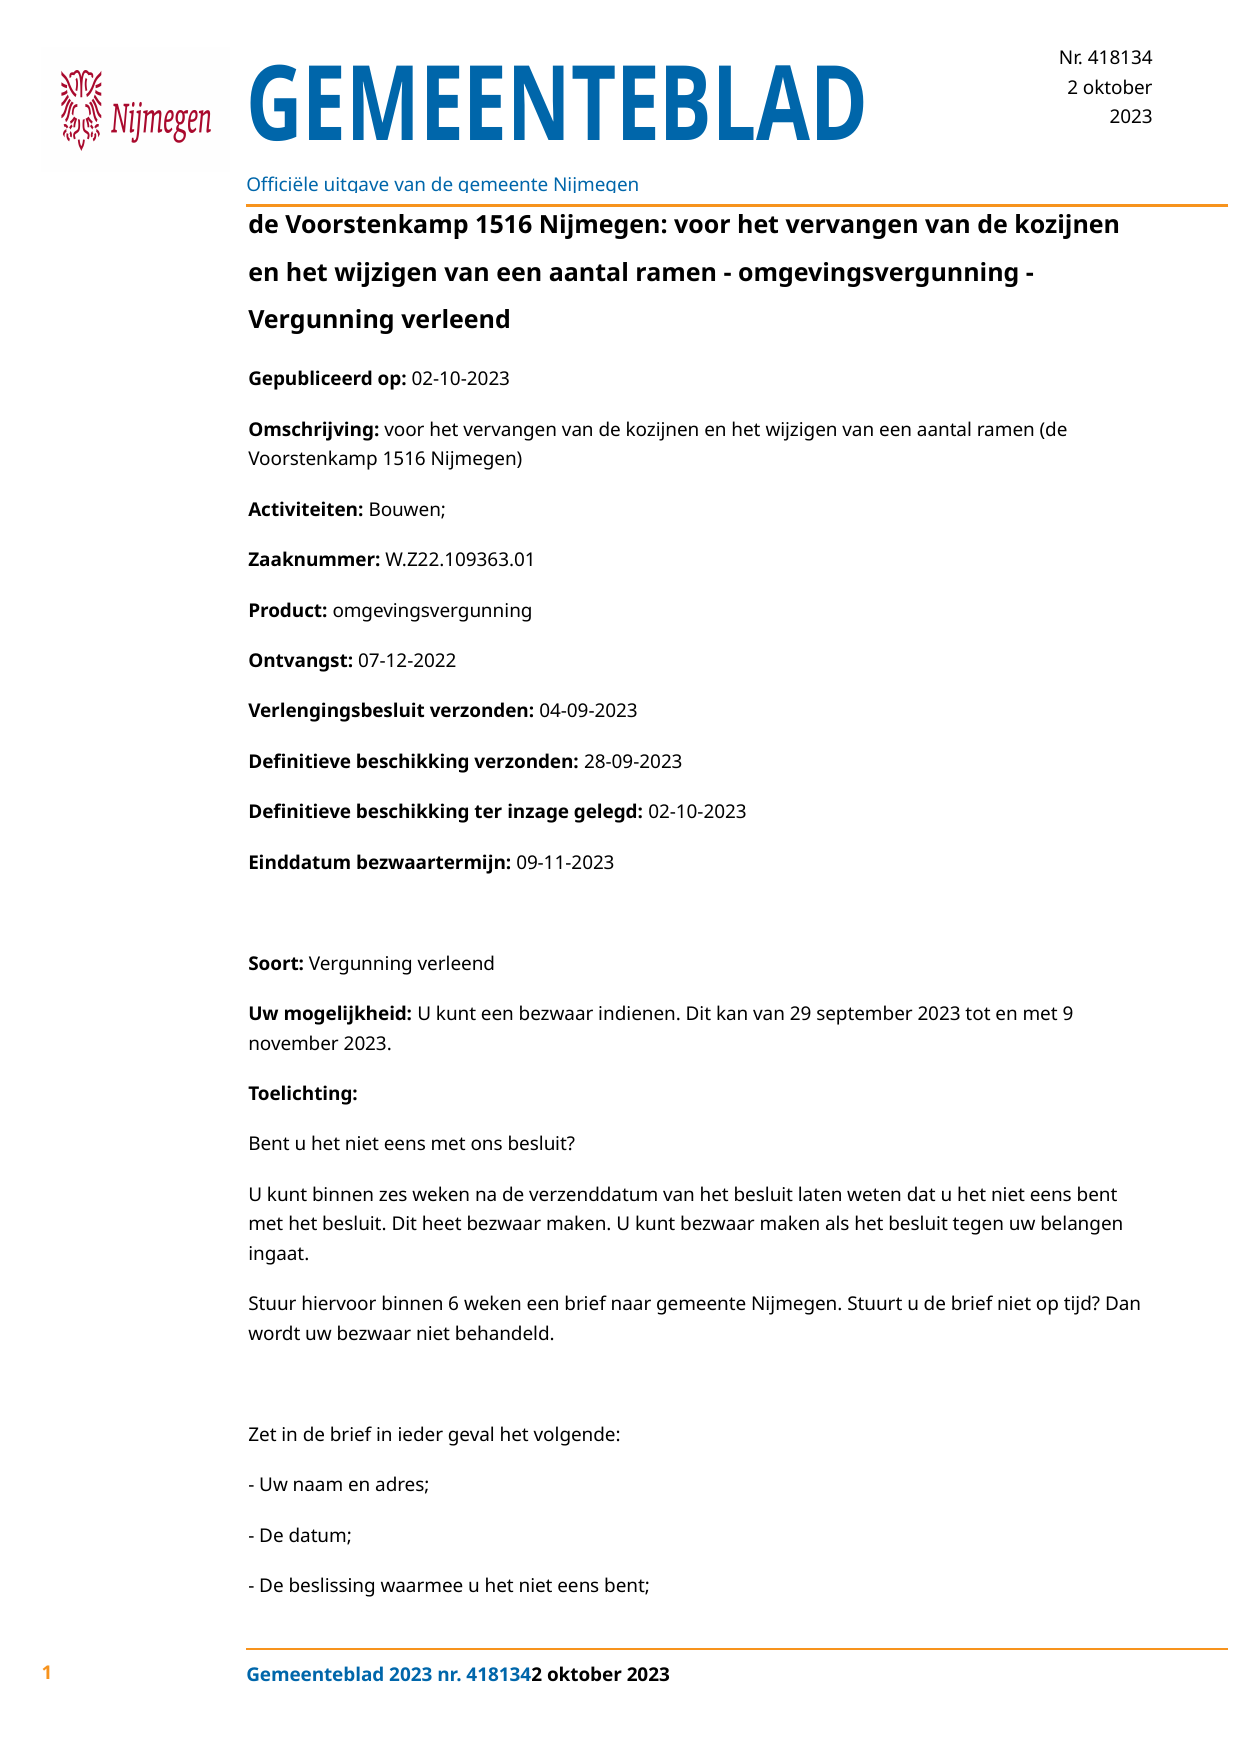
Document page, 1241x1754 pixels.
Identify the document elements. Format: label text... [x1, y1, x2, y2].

text U kunt binnen zes weken na de verzenddatum van het besluit laten weten dat u het niet eens bent met het besluit. Dit heet bezwaar maken. U kunt bezwaar maken als het besluit tegen uw belangen ingaat. [248, 1181, 1152, 1266]
text Uw mogelijkheid: U kunt een bezwaar indienen. Dit kan van 29 september 2023 tot en met 9 november 2023. [248, 1000, 1152, 1055]
text - De datum; [248, 1522, 1152, 1547]
text Toelichting: [248, 1080, 1152, 1106]
text Definitieve beschikking verzonden: 28-09-2023 [248, 748, 1152, 774]
text Einddatum bezwaartermijn: 09-11-2023 [248, 849, 1152, 874]
text Soort: Vergunning verleend [248, 950, 1152, 975]
text Bent u het niet eens met ons besluit? [248, 1131, 1152, 1156]
text Zaaknummer: W.Z22.109363.01 [248, 546, 1152, 572]
picture [41, 47, 231, 172]
text Omschrijving: voor het vervangen van de kozijnen en het wijzigen van een aantal ramen (de Voorstenkamp 1516 Nijmegen) [248, 416, 1152, 471]
text Zet in de brief in ieder geval het volgende: [248, 1421, 1152, 1447]
text Stuur hiervoor binnen 6 weken een brief naar gemeente Nijmegen. Stuurt u de brief niet op tijd? Dan wordt uw bezwaar niet behandeld. [248, 1291, 1152, 1346]
text Activiteiten: Bouwen; [248, 496, 1152, 522]
text Definitieve beschikking ter inzage gelegd: 02-10-2023 [248, 798, 1152, 824]
text Ontvangst: 07-12-2022 [248, 647, 1152, 673]
text Gepubliceerd op: 02-10-2023 [248, 366, 1152, 391]
text Product: omgevingsvergunning [248, 597, 1152, 622]
text - De beslissing waarmee u het niet eens bent; [248, 1572, 1152, 1598]
text de Voorstenkamp 1516 Nijmegen: voor het vervangen van de kozijnen en het wijzigen van een aantal ramen - omgevingsvergunning - Vergunning verleend [248, 207, 1152, 336]
text Verlengingsbesluit verzonden: 04-09-2023 [248, 698, 1152, 723]
text - Uw naam en adres; [248, 1471, 1152, 1497]
